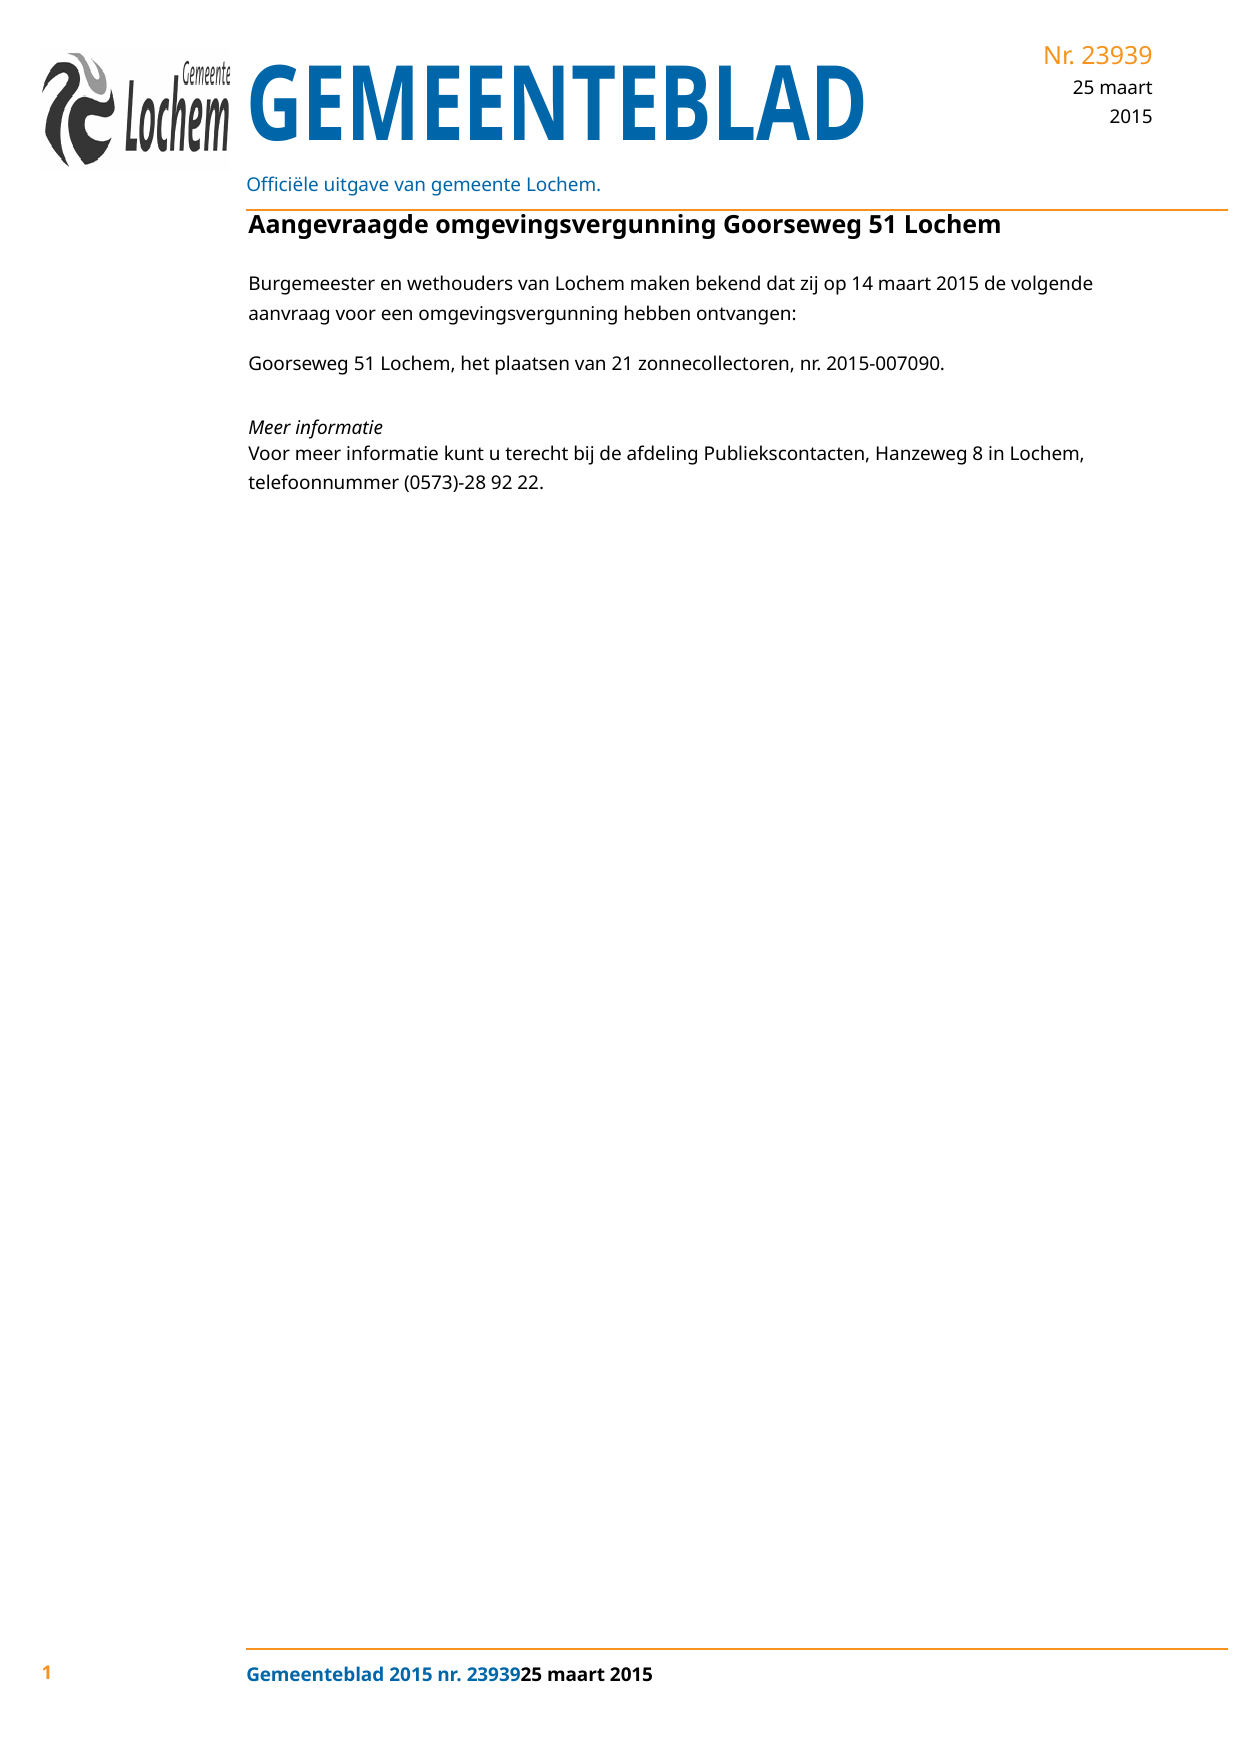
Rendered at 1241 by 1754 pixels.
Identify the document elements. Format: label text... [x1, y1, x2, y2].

text Burgemeester en wethouders van Lochem maken bekend dat zij op 14 maart 2015 de volgende aanvraag voor een omgevingsvergunning hebben ontvangen: [248, 270, 1152, 326]
text Aangevraagde omgevingsvergunning Goorseweg 51 Lochem [248, 211, 1152, 241]
text Meer informatie [248, 414, 1152, 440]
text Goorseweg 51 Lochem, het plaatsen van 21 zonnecollectoren, nr. 2015-007090. [248, 350, 1152, 376]
picture [41, 47, 231, 172]
text Voor meer informatie kunt u terecht bij de afdeling Publiekscontacten, Hanzeweg 8 in Lochem, telefoonnummer (0573)-28 92 22. [248, 440, 1152, 495]
